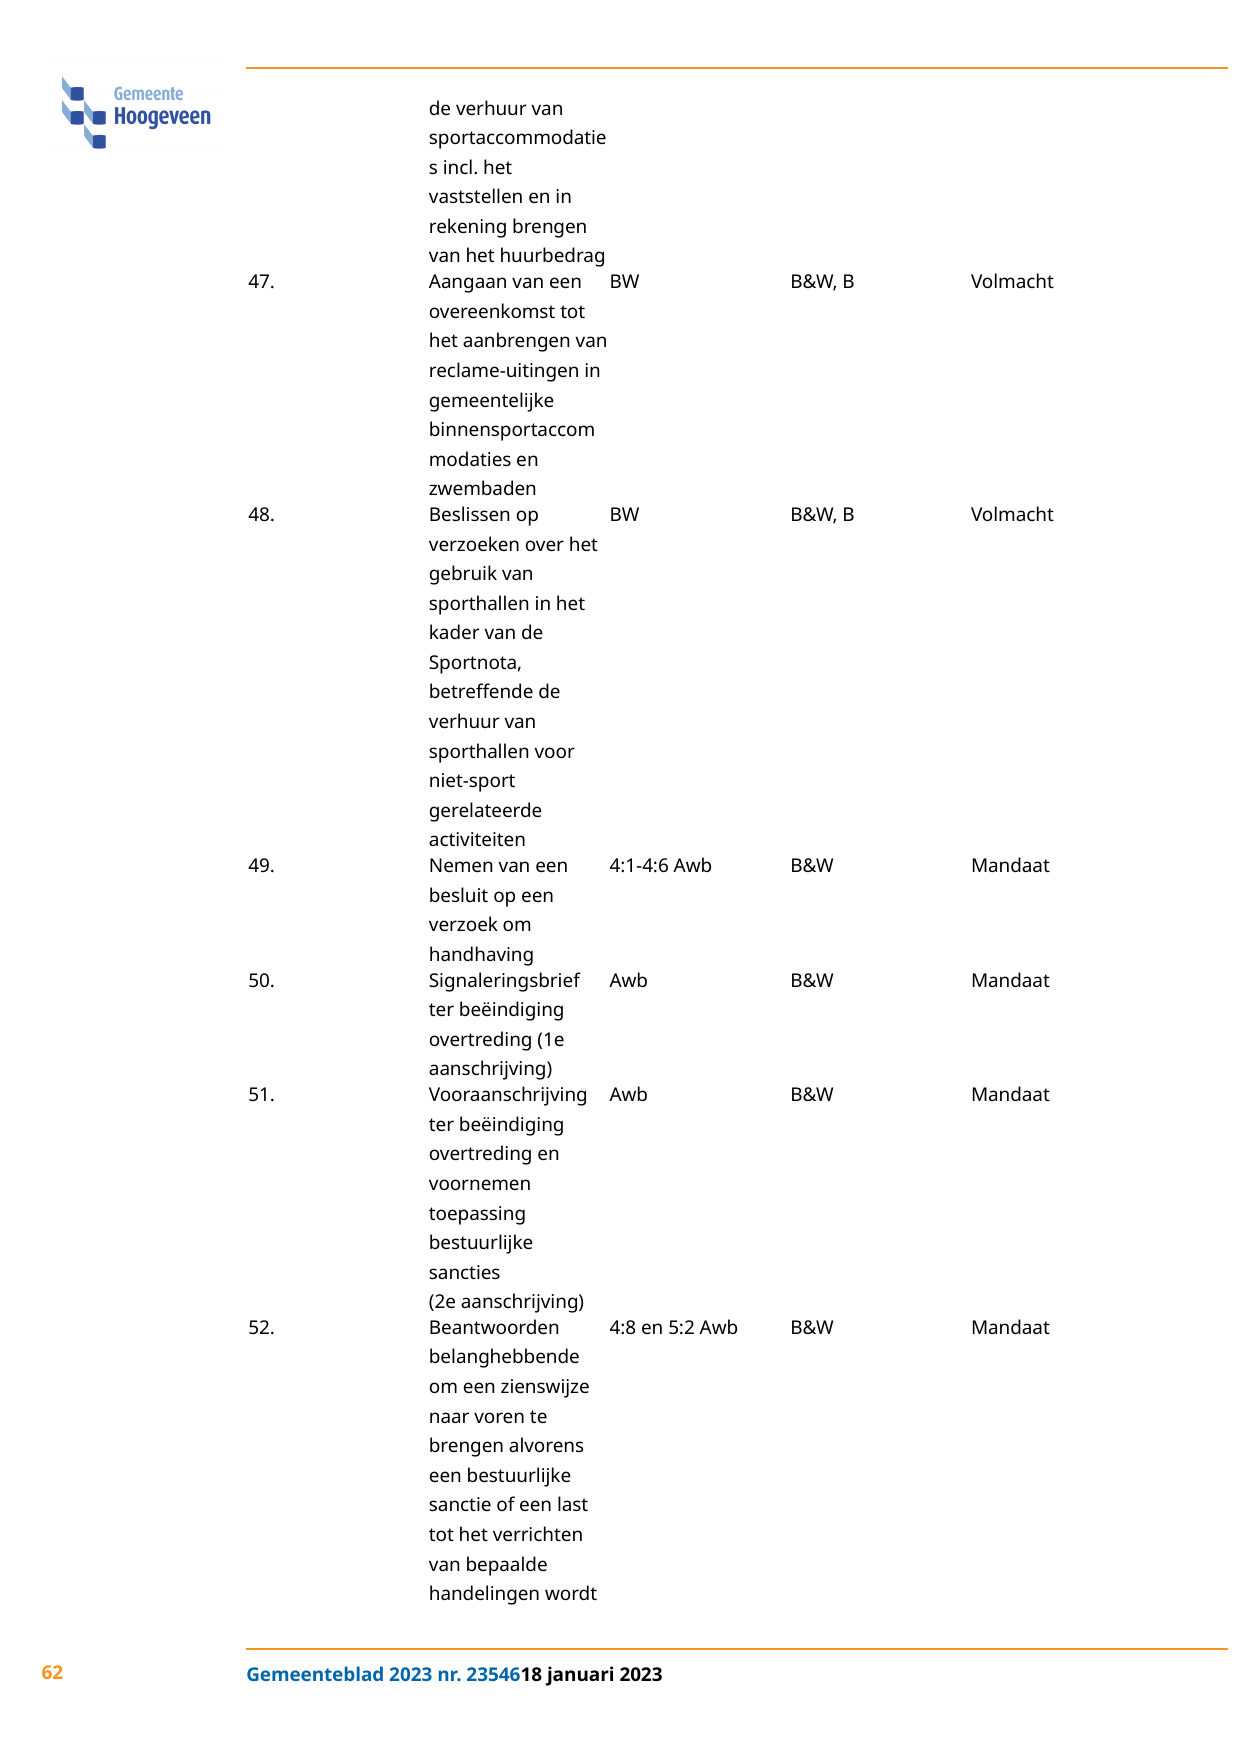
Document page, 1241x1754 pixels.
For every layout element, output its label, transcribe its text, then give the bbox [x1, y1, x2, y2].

table_cell B&W, B [790, 501, 971, 852]
table_cell Awb [609, 1081, 790, 1314]
picture [41, 47, 231, 172]
table_cell [248, 1314, 429, 1606]
table_cell Mandaat [971, 1314, 1152, 1606]
table_cell Signaleringsbrief ter beëindiging overtreding (1e aanschrijving) [429, 967, 609, 1081]
table_cell [248, 95, 429, 268]
table_cell 4:1-4:6 Awb [609, 853, 790, 967]
table_cell [609, 95, 790, 268]
table_cell [248, 269, 429, 501]
table_cell B&W [790, 967, 971, 1081]
table_cell [248, 967, 429, 1081]
table_cell [248, 1081, 429, 1314]
table_cell Mandaat [971, 967, 1152, 1081]
table_cell [248, 501, 429, 852]
table_cell Mandaat [971, 1081, 1152, 1314]
table_cell [971, 95, 1152, 268]
table_cell Vooraanschrijving ter beëindiging overtreding en voornemen toepassing bestuurlijke sancties (2e aanschrijving) [429, 1081, 609, 1314]
table_cell B&W, B [790, 269, 971, 501]
table_cell Volmacht [971, 269, 1152, 501]
table_cell B&W [790, 1314, 971, 1606]
table_cell [248, 853, 429, 967]
table_cell Volmacht [971, 501, 1152, 852]
table_cell Beslissen op verzoeken over het gebruik van sporthallen in het kader van de Sportnota, betreffende de verhuur van sporthallen voor niet-sport gerelateerde activiteiten [429, 501, 609, 852]
table_cell B&W [790, 853, 971, 967]
table_cell BW [609, 501, 790, 852]
table_cell Awb [609, 967, 790, 1081]
table_cell [790, 95, 971, 268]
table_cell de verhuur van sportaccommodaties incl. het vaststellen en in rekening brengen van het huurbedrag [429, 95, 609, 268]
table_cell 4:8 en 5:2 Awb [609, 1314, 790, 1606]
table_cell B&W [790, 1081, 971, 1314]
table_cell Nemen van een besluit op een verzoek om handhaving [429, 853, 609, 967]
table_cell BW [609, 269, 790, 501]
table_cell Beantwoorden belanghebbende om een zienswijze naar voren te brengen alvorens een bestuurlijke sanctie of een last tot het verrichten van bepaalde handelingen wordt [429, 1314, 609, 1606]
table_cell Mandaat [971, 853, 1152, 967]
table_cell Aangaan van een overeenkomst tot het aanbrengen van reclame-uitingen in gemeentelijke binnensportaccommodaties en zwembaden [429, 269, 609, 501]
